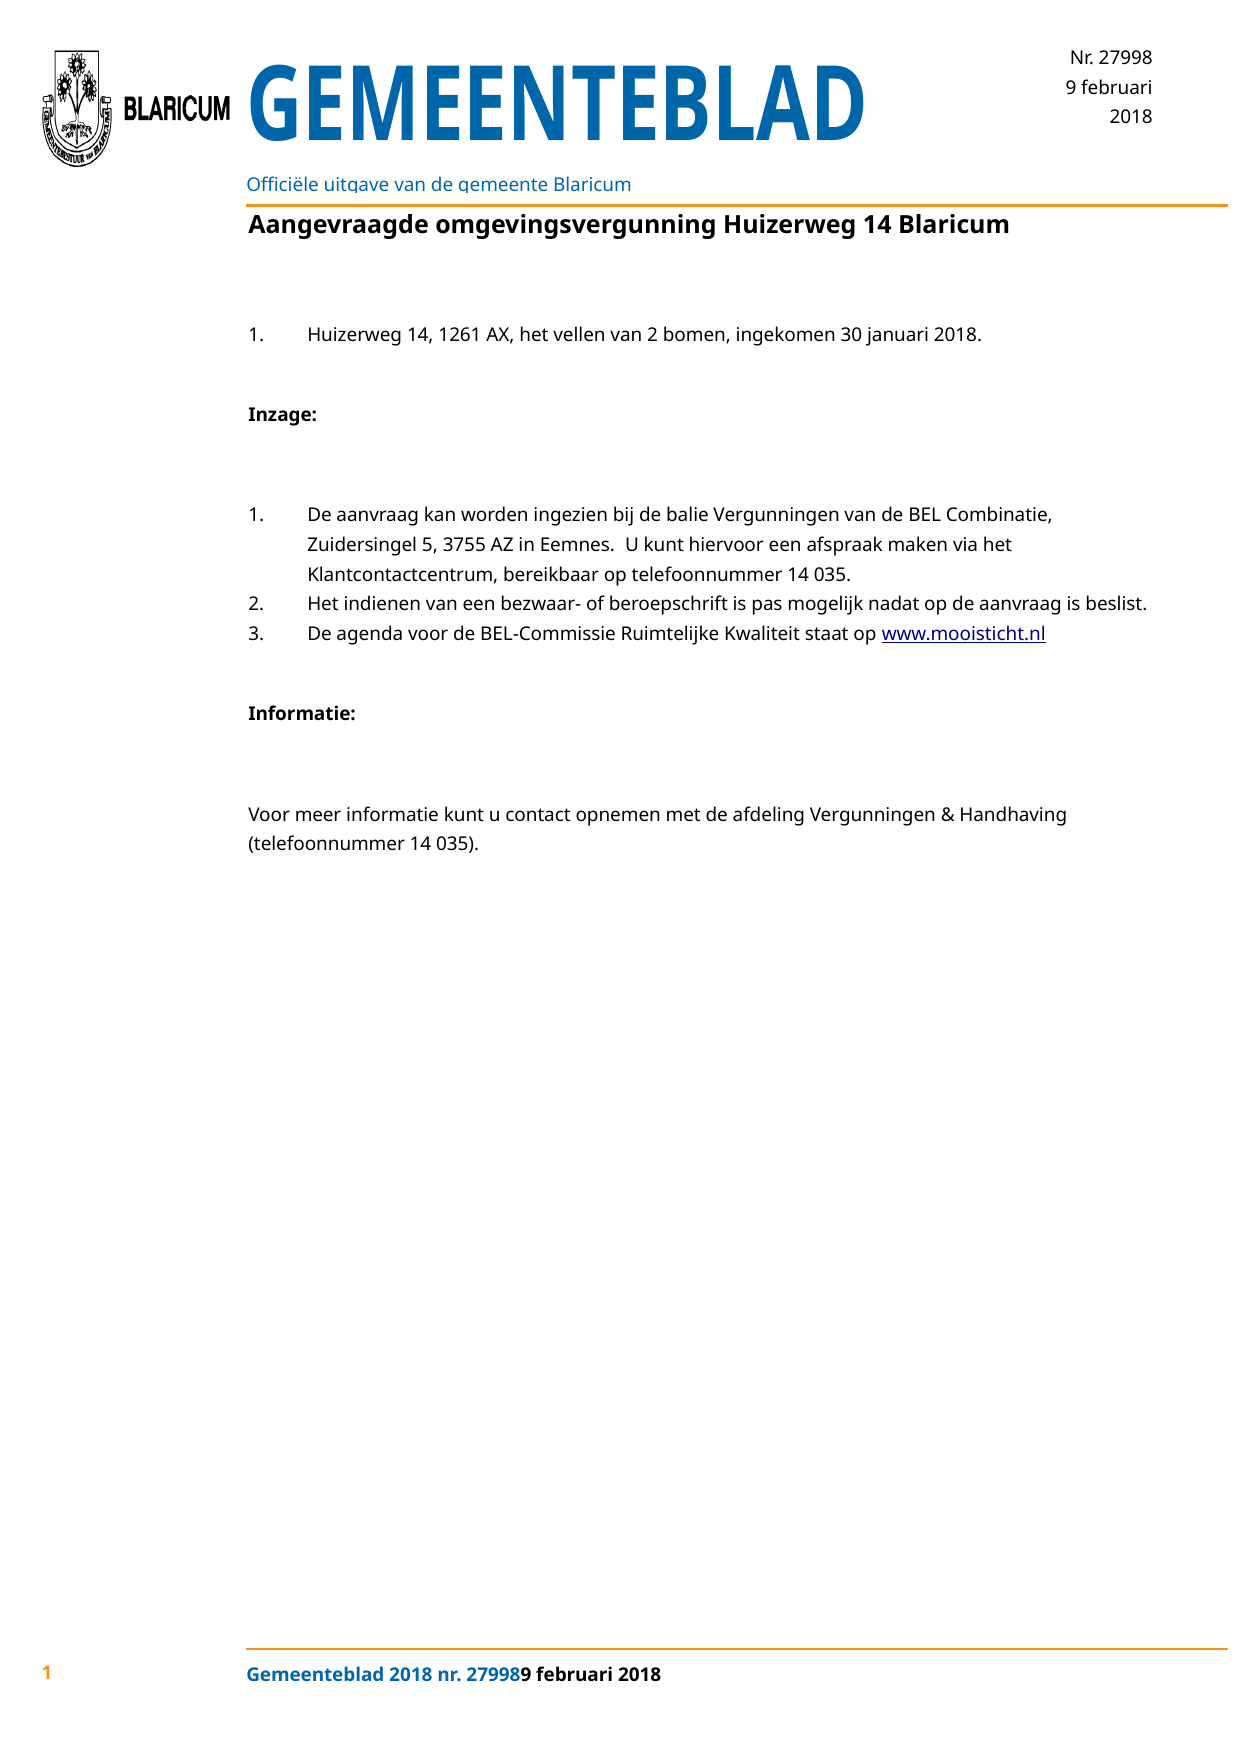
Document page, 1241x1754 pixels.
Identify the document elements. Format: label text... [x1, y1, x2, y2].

list De aanvraag kan worden ingezien bij de balie Vergunningen van de BEL Combinatie, Zuidersingel 5, 3755 AZ in Eemnes. U kunt hiervoor een afspraak maken via het Klantcontactcentrum, bereikbaar op telefoonnummer 14 035. [248, 502, 1152, 586]
list Het indienen van een bezwaar- of beroepschrift is pas mogelijk nadat op de aanvraag is beslist. [248, 590, 1152, 616]
picture [41, 47, 231, 172]
text Voor meer informatie kunt u contact opnemen met de afdeling Vergunningen & Handhaving (telefoonnummer 14 035). [248, 801, 1152, 856]
list Huizerweg 14, 1261 AX, het vellen van 2 bomen, ingekomen 30 januari 2018. [248, 321, 1152, 346]
text Inzage: [248, 401, 1152, 426]
text Informatie: [248, 700, 1152, 726]
text Aangevraagde omgevingsvergunning Huizerweg 14 Blaricum [248, 207, 1152, 241]
list De agenda voor de BEL-Commissie Ruimtelijke Kwaliteit staat op www.mooisticht.nl [248, 620, 1152, 646]
